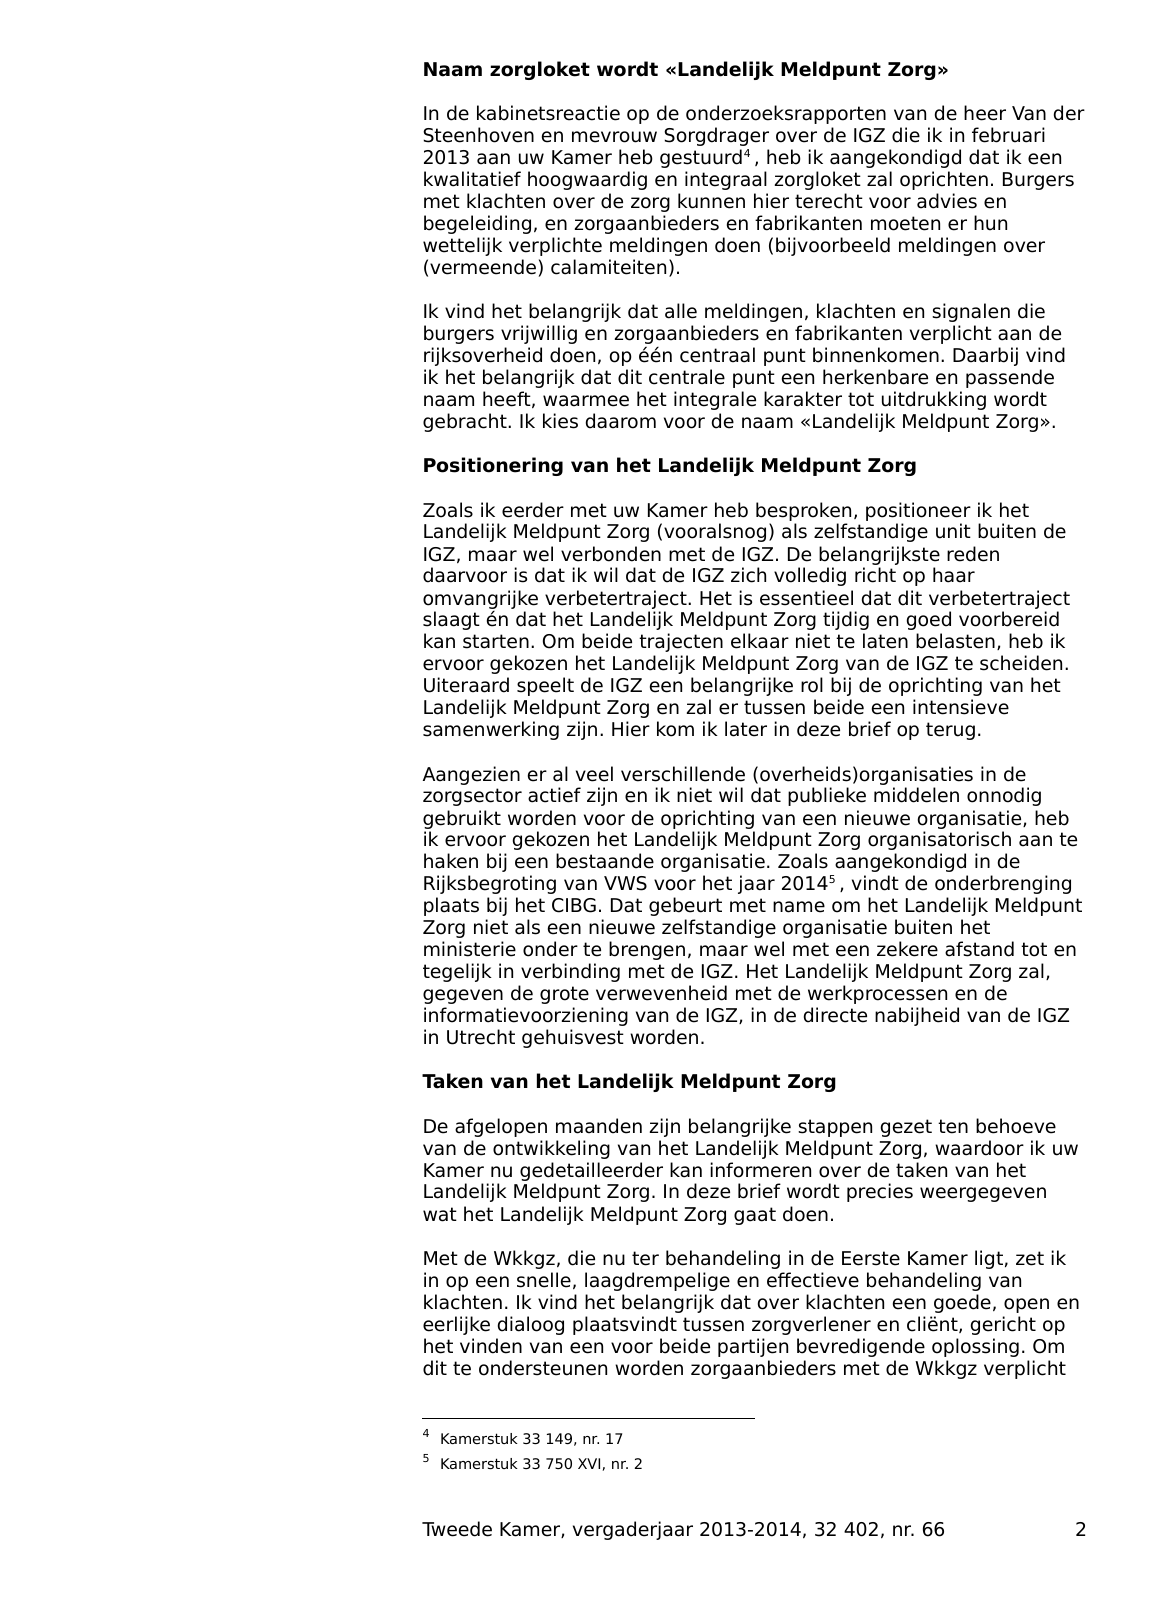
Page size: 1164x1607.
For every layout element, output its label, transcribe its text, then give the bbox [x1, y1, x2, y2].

text In de kabinetsreactie op de onderzoeksrapporten van de heer Van der Steenhoven en mevrouw Sorgdrager over de IGZ die ik in februari 2013 aan uw Kamer heb gestuurd, heb ik aangekondigd dat ik een kwalitatief hoogwaardig en integraal zorgloket zal oprichten. Burgers met klachten over de zorg kunnen hier terecht voor advies en begeleiding, en zorgaanbieders en fabrikanten moeten er hun wettelijk verplichte meldingen doen (bijvoorbeeld meldingen over (vermeende) calamiteiten). [422, 103, 1087, 279]
text Met de Wkkgz, die nu ter behandeling in de Eerste Kamer ligt, zet ik in op een snelle, laagdrempelige en effectieve behandeling van klachten. Ik vind het belangrijk dat over klachten een goede, open en eerlijke dialoog plaatsvindt tussen zorgverlener en cliënt, gericht op het vinden van een voor beide partijen bevredigende oplossing. Om dit te ondersteunen worden zorgaanbieders met de Wkkgz verplicht [422, 1248, 1087, 1379]
text Aangezien er al veel verschillende (overheids)organisaties in de zorgsector actief zijn en ik niet wil dat publieke middelen onnodig gebruikt worden voor de oprichting van een nieuwe organisatie, heb ik ervoor gekozen het Landelijk Meldpunt Zorg organisatorisch aan te haken bij een bestaande organisatie. Zoals aangekondigd in de Rijksbegroting van VWS voor het jaar 2014, vindt de onderbrenging plaats bij het CIBG. Dat gebeurt met name om het Landelijk Meldpunt Zorg niet als een nieuwe zelfstandige organisatie buiten het ministerie onder te brengen, maar wel met een zekere afstand tot en tegelijk in verbinding met de IGZ. Het Landelijk Meldpunt Zorg zal, gegeven de grote verwevenheid met de werkprocessen en de informatievoorziening van de IGZ, in de directe nabijheid van de IGZ in Utrecht gehuisvest worden. [422, 763, 1087, 1049]
subtitle Positionering van het Landelijk Meldpunt Zorg [422, 455, 1087, 477]
text Kamerstuk 33 750 XVI, nr. 2 [422, 1452, 1087, 1474]
text Ik vind het belangrijk dat alle meldingen, klachten en signalen die burgers vrijwillig en zorgaanbieders en fabrikanten verplicht aan de rijksoverheid doen, op één centraal punt binnenkomen. Daarbij vind ik het belangrijk dat dit centrale punt een herkenbare en passende naam heeft, waarmee het integrale karakter tot uitdrukking wordt gebracht. Ik kies daarom voor de naam «Landelijk Meldpunt Zorg». [422, 301, 1087, 433]
text Kamerstuk 33 149, nr. 17 [422, 1427, 1087, 1449]
subtitle Taken van het Landelijk Meldpunt Zorg [422, 1071, 1087, 1093]
text De afgelopen maanden zijn belangrijke stappen gezet ten behoeve van de ontwikkeling van het Landelijk Meldpunt Zorg, waardoor ik uw Kamer nu gedetailleerder kan informeren over de taken van het Landelijk Meldpunt Zorg. In deze brief wordt precies weergegeven wat het Landelijk Meldpunt Zorg gaat doen. [422, 1116, 1087, 1225]
text Zoals ik eerder met uw Kamer heb besproken, positioneer ik het Landelijk Meldpunt Zorg (vooralsnog) als zelfstandige unit buiten de IGZ, maar wel verbonden met de IGZ. De belangrijkste reden daarvoor is dat ik wil dat de IGZ zich volledig richt op haar omvangrijke verbetertraject. Het is essentieel dat dit verbetertraject slaagt én dat het Landelijk Meldpunt Zorg tijdig en goed voorbereid kan starten. Om beide trajecten elkaar niet te laten belasten, heb ik ervoor gekozen het Landelijk Meldpunt Zorg van de IGZ te scheiden. Uiteraard speelt de IGZ een belangrijke rol bij de oprichting van het Landelijk Meldpunt Zorg en zal er tussen beide een intensieve samenwerking zijn. Hier kom ik later in deze brief op terug. [422, 499, 1087, 741]
subtitle Naam zorgloket wordt «Landelijk Meldpunt Zorg» [422, 59, 1087, 81]
